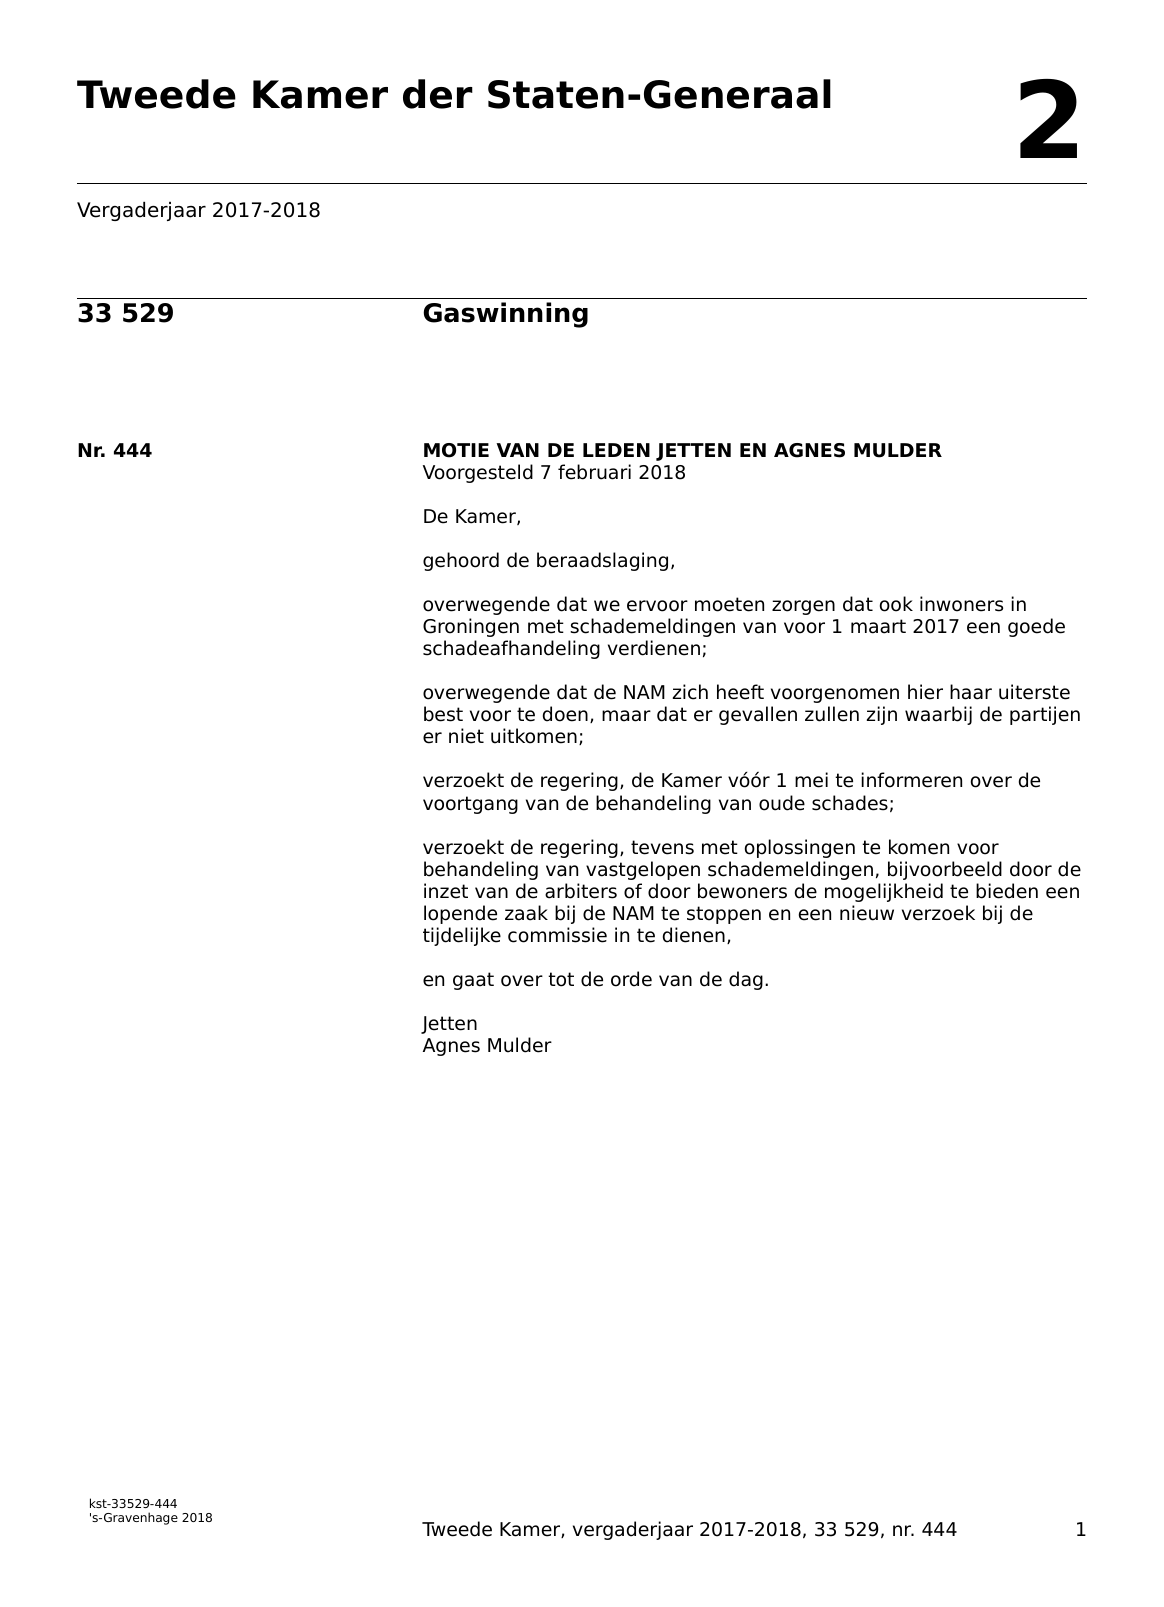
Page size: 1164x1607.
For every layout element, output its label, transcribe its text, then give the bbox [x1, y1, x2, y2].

text gehoord de beraadslaging, [422, 550, 1087, 572]
subtitle Nr. 444 MOTIE VAN DE LEDEN JETTEN EN AGNES MULDER [77, 440, 1087, 462]
table_cell Vergaderjaar 2017-2018 [77, 184, 1087, 298]
table_header Tweede Kamer der Staten-Generaal [77, 59, 886, 183]
text Voorgesteld 7 februari 2018 [422, 462, 1087, 484]
text Jetten [422, 1013, 1087, 1035]
text overwegende dat we ervoor moeten zorgen dat ook inwoners in Groningen met schademeldingen van voor 1 maart 2017 een goede schadeafhandeling verdienen; [422, 594, 1087, 660]
text De Kamer, [422, 506, 1087, 528]
text en gaat over tot de orde van de dag. [422, 969, 1087, 991]
text verzoekt de regering, de Kamer vóór 1 mei te informeren over de voortgang van de behandeling van oude schades; [422, 770, 1087, 814]
subtitle 33 529 Gaswinning [77, 299, 1087, 329]
text kst-33529-444 [88, 1497, 323, 1511]
table_header 2 [886, 59, 1087, 183]
text 's-Gravenhage 2018 [88, 1511, 323, 1525]
text verzoekt de regering, tevens met oplossingen te komen voor behandeling van vastgelopen schademeldingen, bijvoorbeeld door de inzet van de arbiters of door bewoners de mogelijkheid te bieden een lopende zaak bij de NAM te stoppen en een nieuw verzoek bij de tijdelijke commissie in te dienen, [422, 837, 1087, 946]
text Agnes Mulder [422, 1035, 1087, 1057]
text overwegende dat de NAM zich heeft voorgenomen hier haar uiterste best voor te doen, maar dat er gevallen zullen zijn waarbij de partijen er niet uitkomen; [422, 682, 1087, 748]
